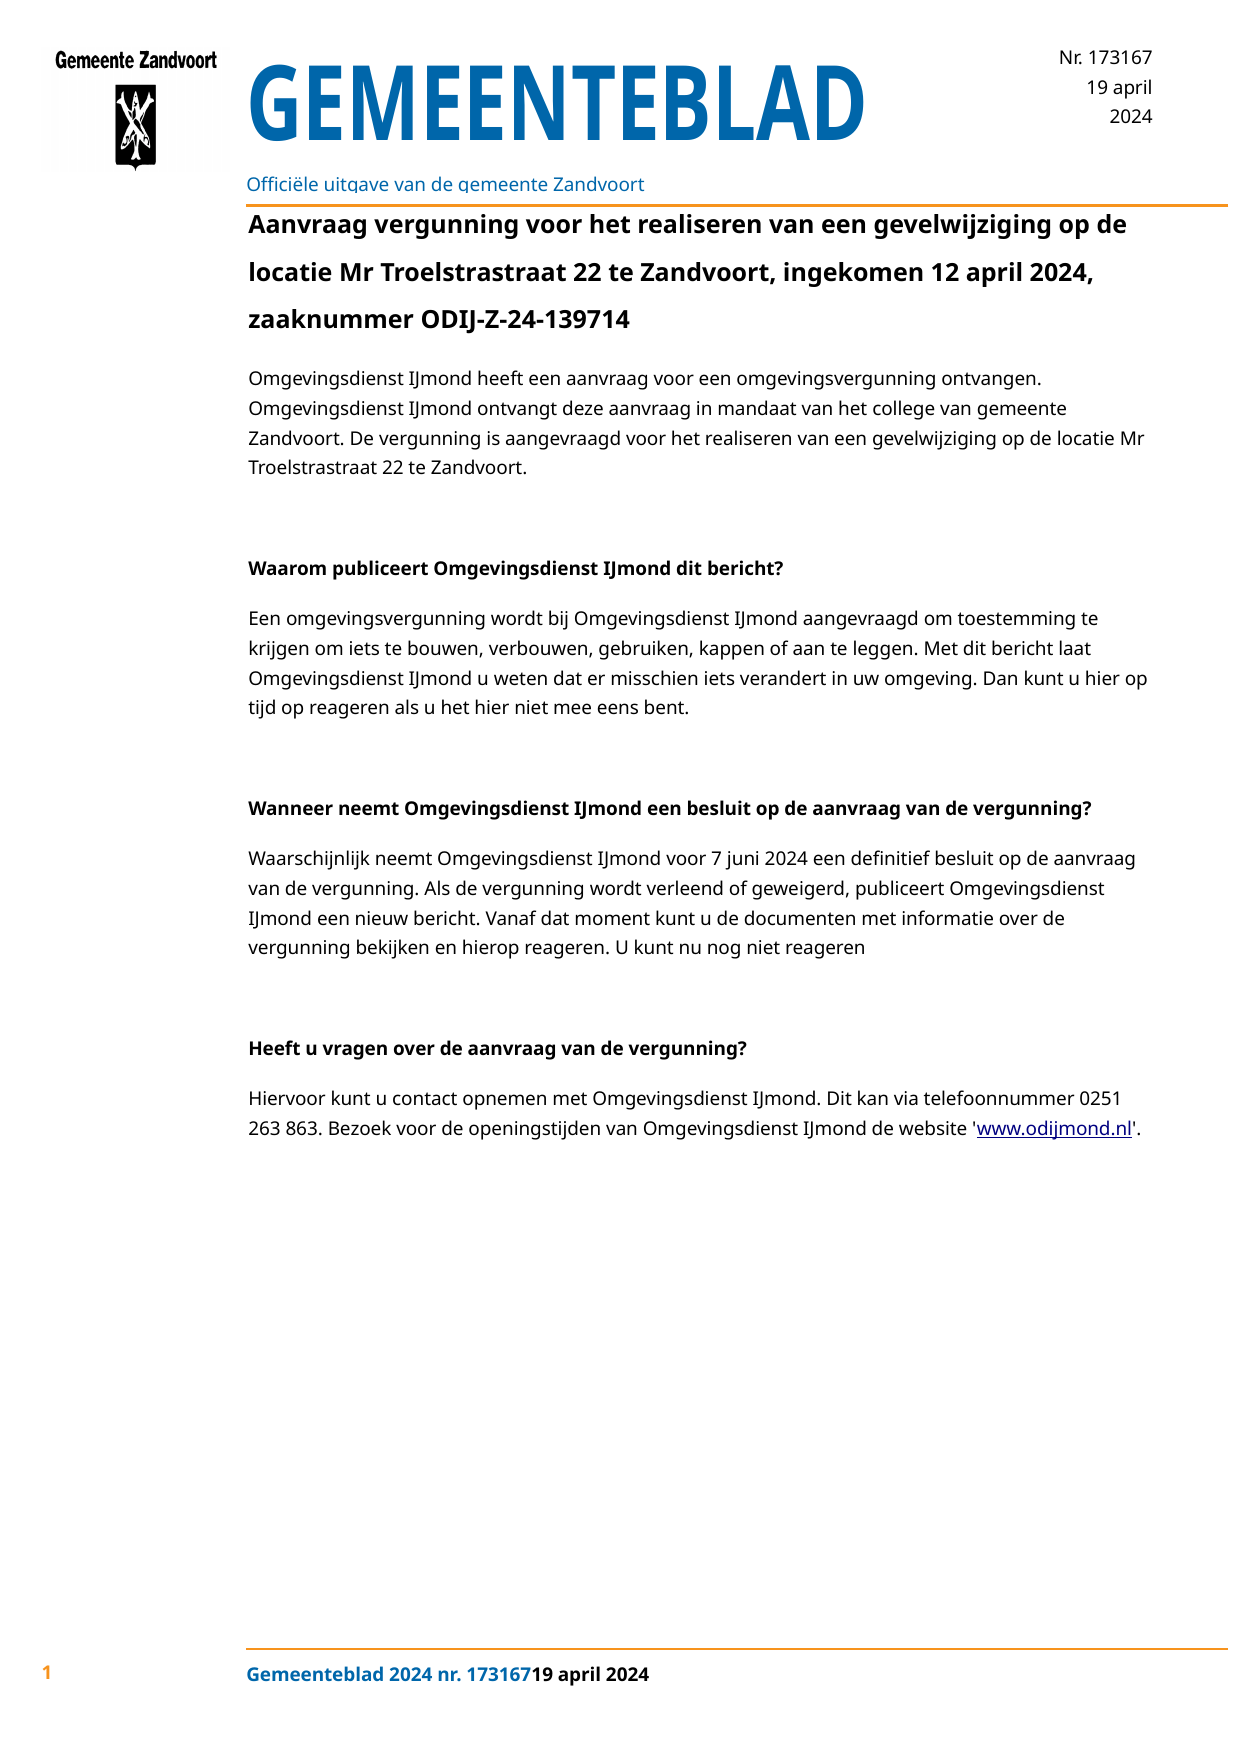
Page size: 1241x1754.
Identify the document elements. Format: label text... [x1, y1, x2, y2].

text Waarschijnlijk neemt Omgevingsdienst IJmond voor 7 juni 2024 een definitief besluit op de aanvraag van de vergunning. Als de vergunning wordt verleend of geweigerd, publiceert Omgevingsdienst IJmond een nieuw bericht. Vanaf dat moment kunt u de documenten met informatie over de vergunning bekijken en hierop reageren. U kunt nu nog niet reageren [248, 846, 1152, 960]
picture [41, 47, 231, 172]
text Aanvraag vergunning voor het realiseren van een gevelwijziging op de locatie Mr Troelstrastraat 22 te Zandvoort, ingekomen 12 april 2024, zaaknummer ODIJ-Z-24-139714 [248, 207, 1152, 336]
text Heeft u vragen over de aanvraag van de vergunning? [248, 1035, 1152, 1061]
text Omgevingsdienst IJmond heeft een aanvraag voor een omgevingsvergunning ontvangen. Omgevingsdienst IJmond ontvangt deze aanvraag in mandaat van het college van gemeente Zandvoort. De vergunning is aangevraagd voor het realiseren van een gevelwijziging op de locatie Mr Troelstrastraat 22 te Zandvoort. [248, 366, 1152, 480]
text Wanneer neemt Omgevingsdienst IJmond een besluit op de aanvraag van de vergunning? [248, 795, 1152, 821]
text Hiervoor kunt u contact opnemen met Omgevingsdienst IJmond. Dit kan via telefoonnummer 0251 263 863. Bezoek voor de openingstijden van Omgevingsdienst IJmond de website 'www.odijmond.nl'. [248, 1086, 1152, 1141]
text Een omgevingsvergunning wordt bij Omgevingsdienst IJmond aangevraagd om toestemming te krijgen om iets te bouwen, verbouwen, gebruiken, kappen of aan te leggen. Met dit bericht laat Omgevingsdienst IJmond u weten dat er misschien iets verandert in uw omgeving. Dan kunt u hier op tijd op reageren als u het hier niet mee eens bent. [248, 606, 1152, 720]
text Waarom publiceert Omgevingsdienst IJmond dit bericht? [248, 555, 1152, 581]
